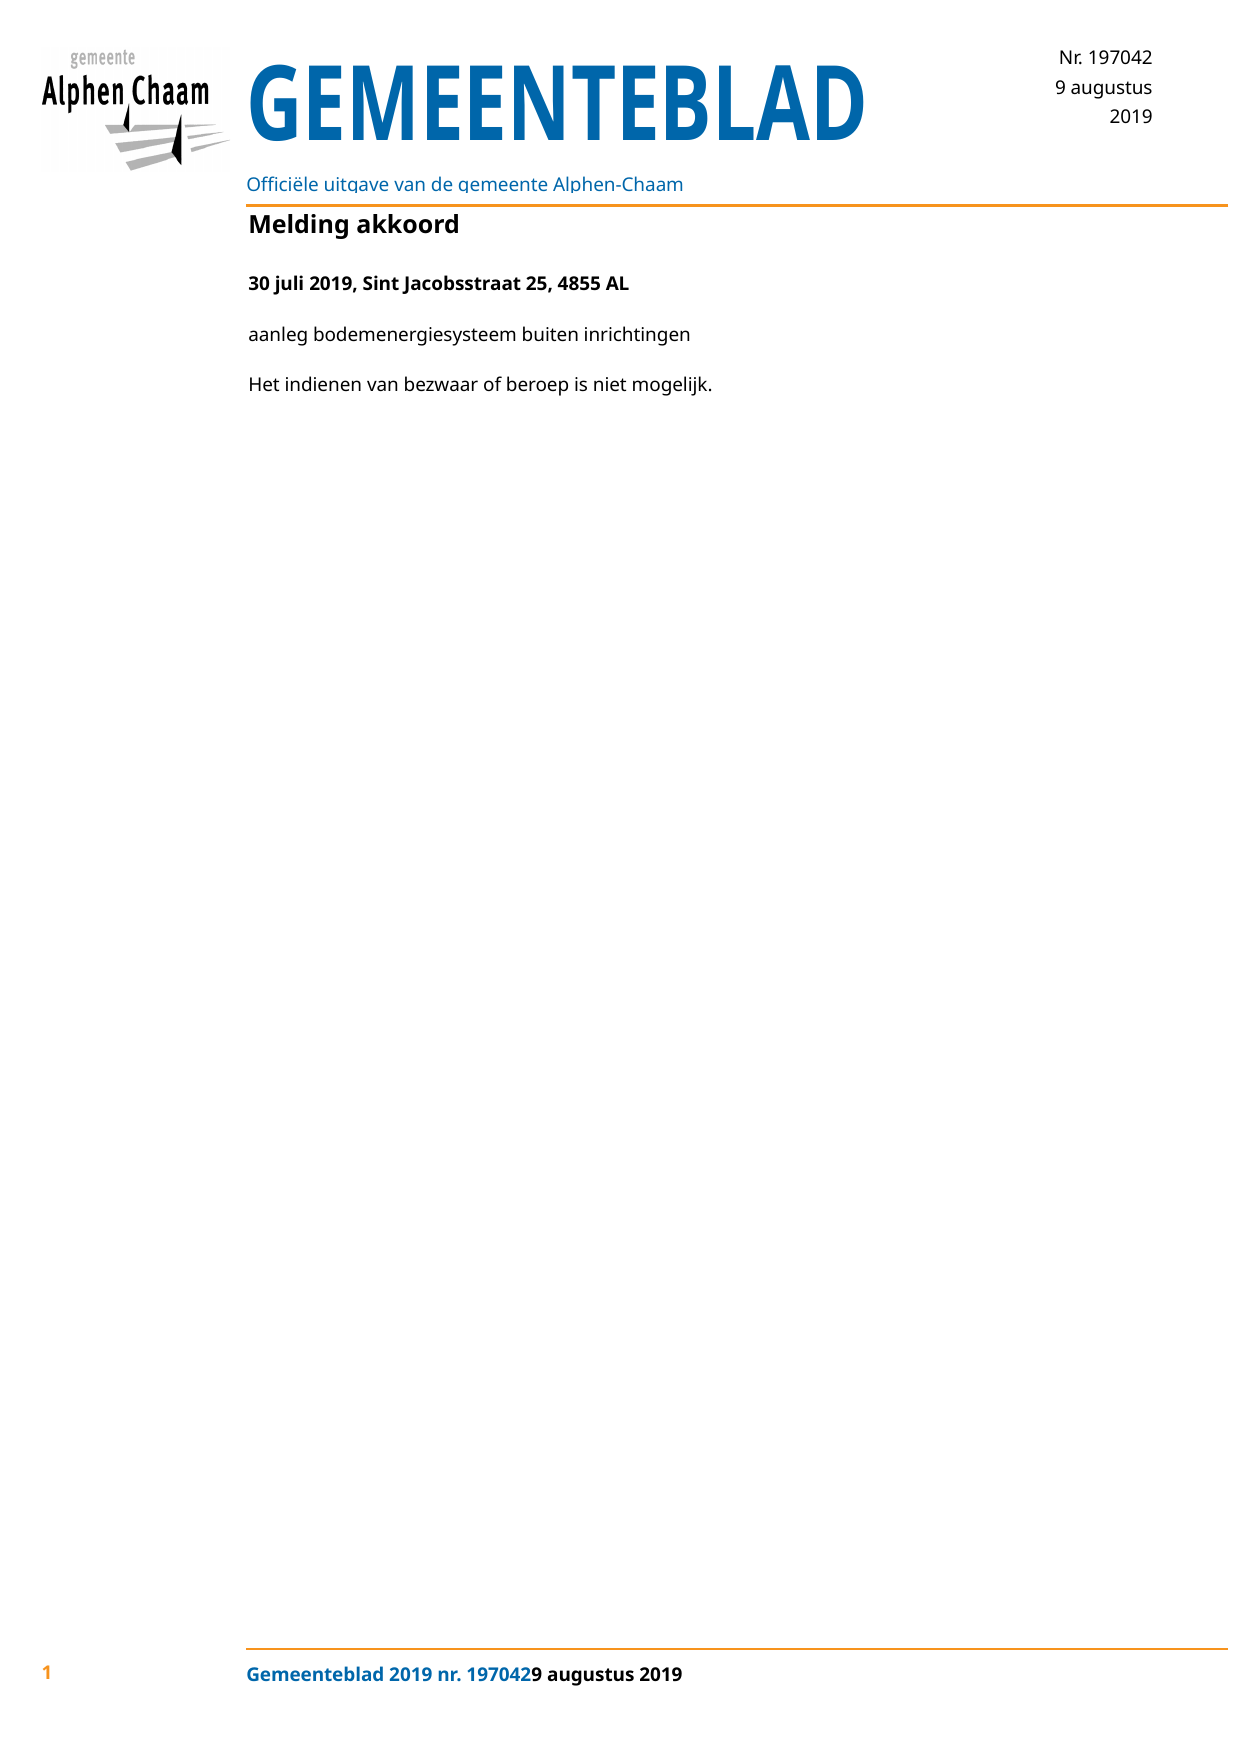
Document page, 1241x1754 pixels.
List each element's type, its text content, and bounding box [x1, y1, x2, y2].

text 30 juli 2019, Sint Jacobsstraat 25, 4855 AL [248, 270, 1152, 296]
picture [41, 47, 231, 172]
text Het indienen van bezwaar of beroep is niet mogelijk. [248, 371, 1152, 397]
text aanleg bodemenergiesysteem buiten inrichtingen [248, 321, 1152, 346]
text Melding akkoord [248, 207, 1152, 241]
